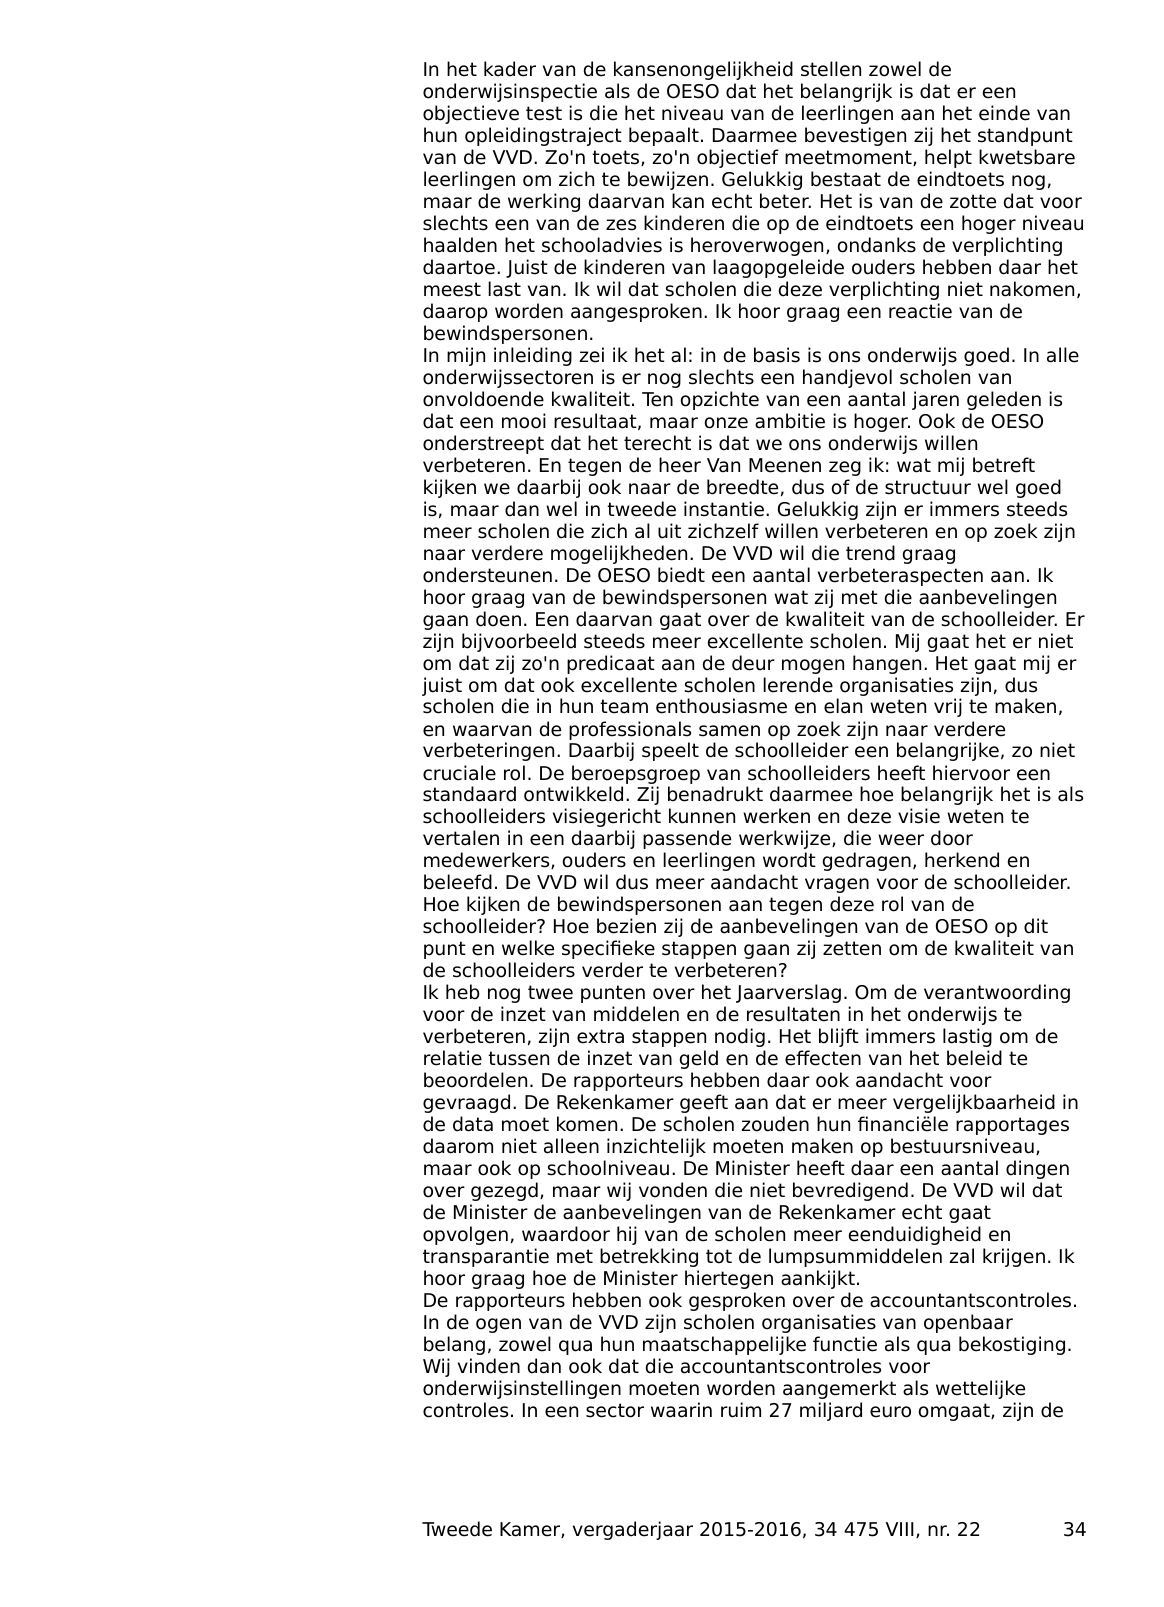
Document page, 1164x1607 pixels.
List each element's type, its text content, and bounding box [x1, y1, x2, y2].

text In mijn inleiding zei ik het al: in de basis is ons onderwijs goed. In alle onderwijssectoren is er nog slechts een handjevol scholen van onvoldoende kwaliteit. Ten opzichte van een aantal jaren geleden is dat een mooi resultaat, maar onze ambitie is hoger. Ook de OESO onderstreept dat het terecht is dat we ons onderwijs willen verbeteren. En tegen de heer Van Meenen zeg ik: wat mij betreft kijken we daarbij ook naar de breedte, dus of de structuur wel goed is, maar dan wel in tweede instantie. Gelukkig zijn er immers steeds meer scholen die zich al uit zichzelf willen verbeteren en op zoek zijn naar verdere mogelijkheden. De VVD wil die trend graag ondersteunen. De OESO biedt een aantal verbeteraspecten aan. Ik hoor graag van de bewindspersonen wat zij met die aanbevelingen gaan doen. Een daarvan gaat over de kwaliteit van de schoolleider. Er zijn bijvoorbeeld steeds meer excellente scholen. Mij gaat het er niet om dat zij zo'n predicaat aan de deur mogen hangen. Het gaat mij er juist om dat ook excellente scholen lerende organisaties zijn, dus scholen die in hun team enthousiasme en elan weten vrij te maken, en waarvan de professionals samen op zoek zijn naar verdere verbeteringen. Daarbij speelt de schoolleider een belangrijke, zo niet cruciale rol. De beroepsgroep van schoolleiders heeft hiervoor een standaard ontwikkeld. Zij benadrukt daarmee hoe belangrijk het is als schoolleiders visiegericht kunnen werken en deze visie weten te vertalen in een daarbij passende werkwijze, die weer door medewerkers, ouders en leerlingen wordt gedragen, herkend en beleefd. De VVD wil dus meer aandacht vragen voor de schoolleider. Hoe kijken de bewindspersonen aan tegen deze rol van de schoolleider? Hoe bezien zij de aanbevelingen van de OESO op dit punt en welke specifieke stappen gaan zij zetten om de kwaliteit van de schoolleiders verder te verbeteren? [422, 345, 1087, 982]
text In het kader van de kansenongelijkheid stellen zowel de onderwijsinspectie als de OESO dat het belangrijk is dat er een objectieve test is die het niveau van de leerlingen aan het einde van hun opleidingstraject bepaalt. Daarmee bevestigen zij het standpunt van de VVD. Zo'n toets, zo'n objectief meetmoment, helpt kwetsbare leerlingen om zich te bewijzen. Gelukkig bestaat de eindtoets nog, maar de werking daarvan kan echt beter. Het is van de zotte dat voor slechts een van de zes kinderen die op de eindtoets een hoger niveau haalden het schooladvies is heroverwogen, ondanks de verplichting daartoe. Juist de kinderen van laagopgeleide ouders hebben daar het meest last van. Ik wil dat scholen die deze verplichting niet nakomen, daarop worden aangesproken. Ik hoor graag een reactie van de bewindspersonen. [422, 59, 1087, 345]
text Ik heb nog twee punten over het Jaarverslag. Om de verantwoording voor de inzet van middelen en de resultaten in het onderwijs te verbeteren, zijn extra stappen nodig. Het blijft immers lastig om de relatie tussen de inzet van geld en de effecten van het beleid te beoordelen. De rapporteurs hebben daar ook aandacht voor gevraagd. De Rekenkamer geeft aan dat er meer vergelijkbaarheid in de data moet komen. De scholen zouden hun financiële rapportages daarom niet alleen inzichtelijk moeten maken op bestuursniveau, maar ook op schoolniveau. De Minister heeft daar een aantal dingen over gezegd, maar wij vonden die niet bevredigend. De VVD wil dat de Minister de aanbevelingen van de Rekenkamer echt gaat opvolgen, waardoor hij van de scholen meer eenduidigheid en transparantie met betrekking tot de lumpsummiddelen zal krijgen. Ik hoor graag hoe de Minister hiertegen aankijkt. [422, 982, 1087, 1290]
text De rapporteurs hebben ook gesproken over de accountantscontroles. In de ogen van de VVD zijn scholen organisaties van openbaar belang, zowel qua hun maatschappelijke functie als qua bekostiging. Wij vinden dan ook dat die accountantscontroles voor onderwijsinstellingen moeten worden aangemerkt als wettelijke controles. In een sector waarin ruim 27 miljard euro omgaat, zijn de [422, 1290, 1087, 1422]
